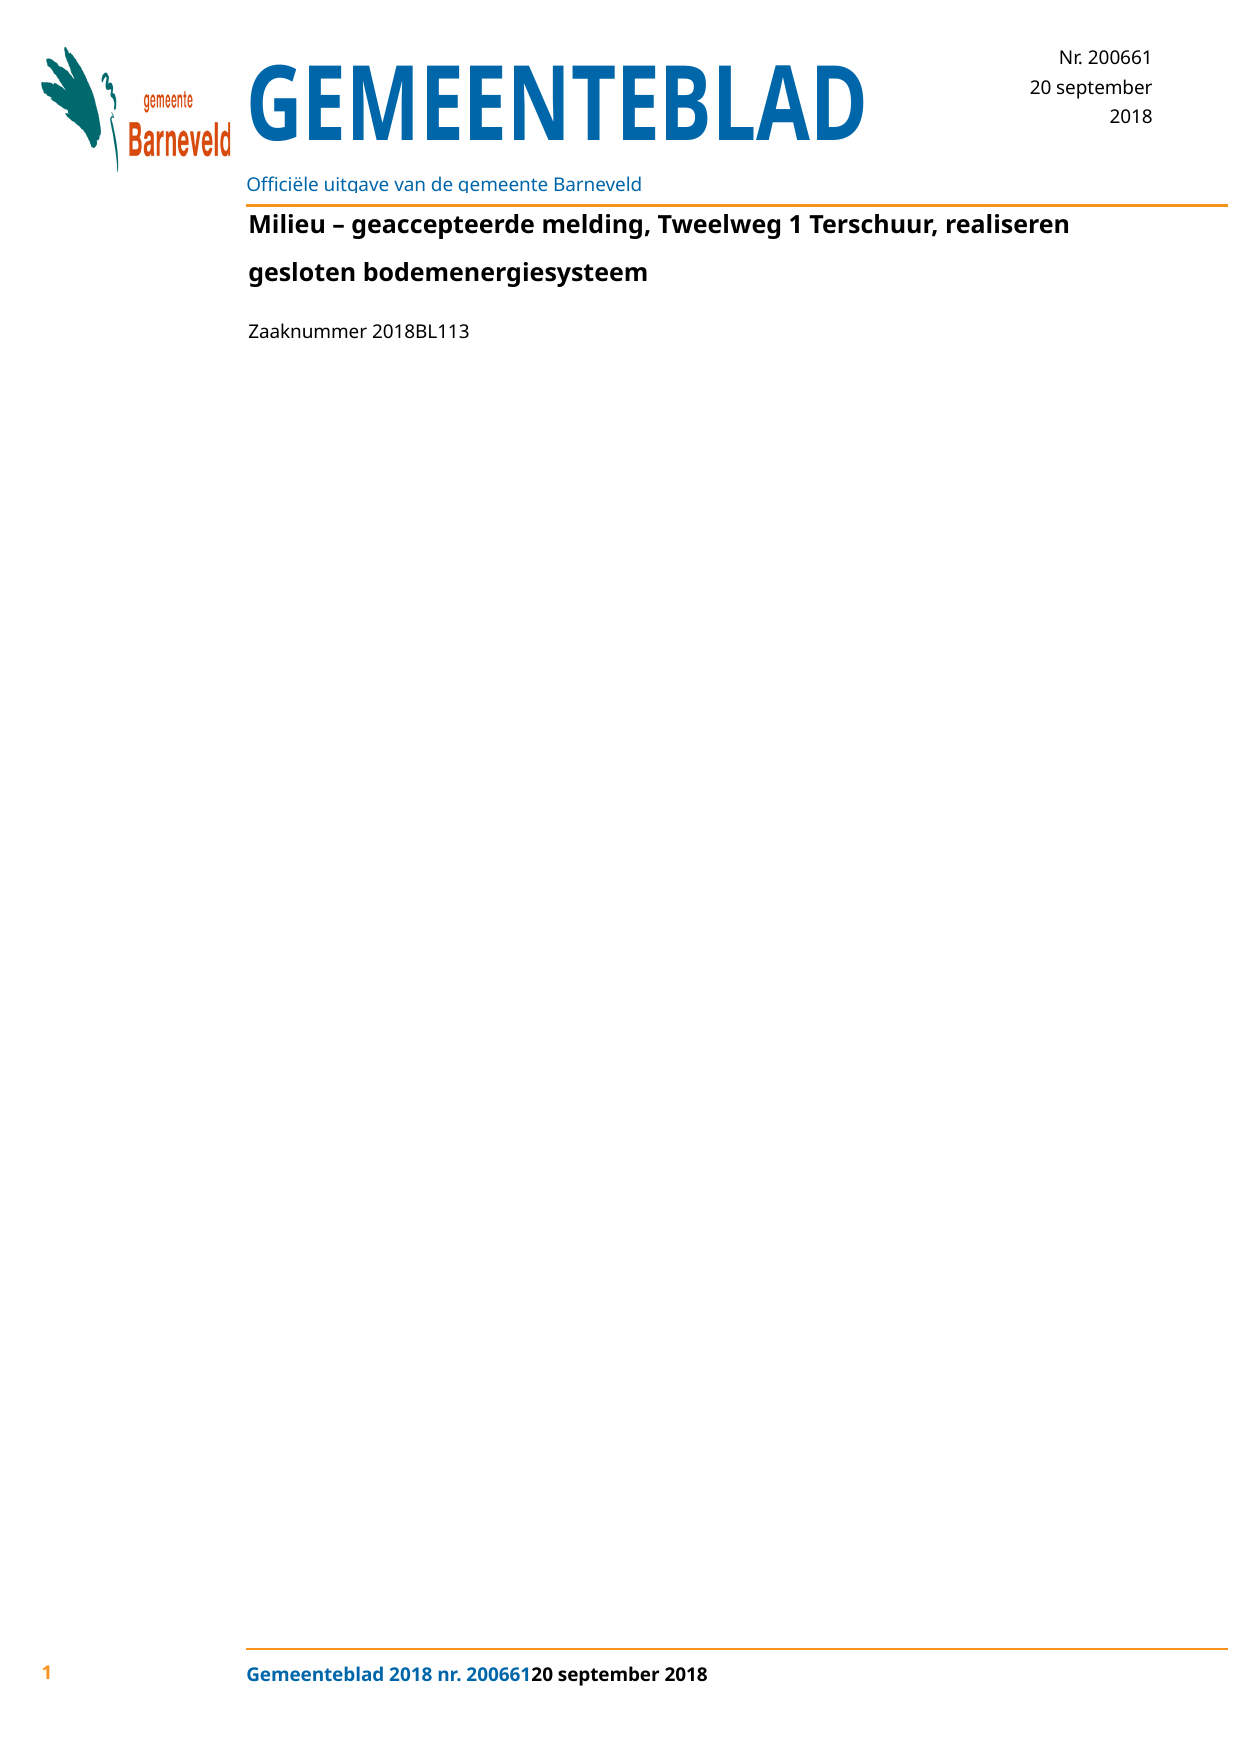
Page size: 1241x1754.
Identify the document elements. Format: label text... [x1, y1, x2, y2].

picture [41, 47, 231, 172]
text Milieu – geaccepteerde melding, Tweelweg 1 Terschuur, realiseren gesloten bodemenergiesysteem [248, 207, 1152, 288]
text Zaaknummer 2018BL113 [248, 318, 1152, 344]
